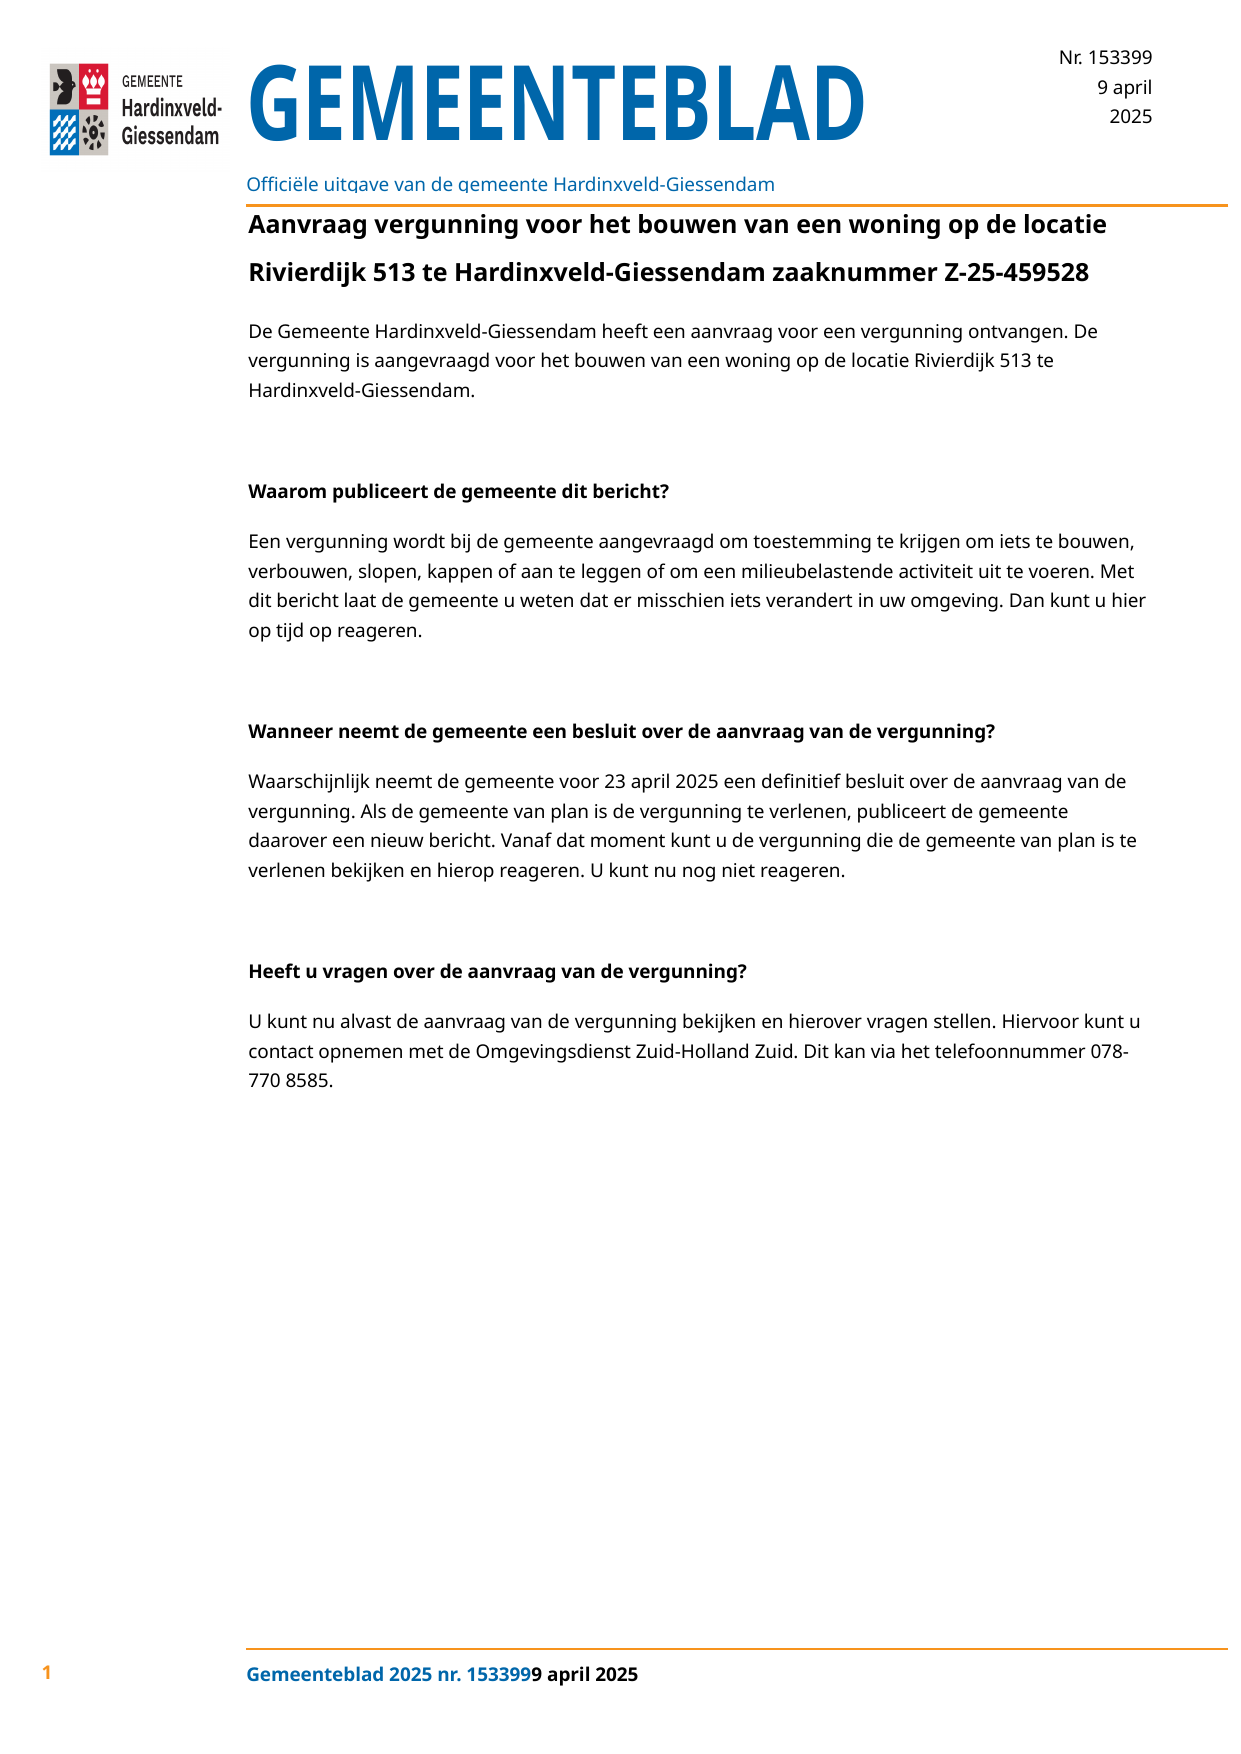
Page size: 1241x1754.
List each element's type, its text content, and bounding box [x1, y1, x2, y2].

text Waarschijnlijk neemt de gemeente voor 23 april 2025 een definitief besluit over de aanvraag van de vergunning. Als de gemeente van plan is de vergunning te verlenen, publiceert de gemeente daarover een nieuw bericht. Vanaf dat moment kunt u de vergunning die de gemeente van plan is te verlenen bekijken en hierop reageren. U kunt nu nog niet reageren. [248, 768, 1152, 883]
text Wanneer neemt de gemeente een besluit over de aanvraag van de vergunning? [248, 718, 1152, 744]
text Een vergunning wordt bij de gemeente aangevraagd om toestemming te krijgen om iets te bouwen, verbouwen, slopen, kappen of aan te leggen of om een milieubelastende activiteit uit te voeren. Met dit bericht laat de gemeente u weten dat er misschien iets verandert in uw omgeving. Dan kunt u hier op tijd op reageren. [248, 528, 1152, 643]
text Heeft u vragen over de aanvraag van de vergunning? [248, 958, 1152, 984]
text Aanvraag vergunning voor het bouwen van een woning op de locatie Rivierdijk 513 te Hardinxveld-Giessendam zaaknummer Z-25-459528 [248, 207, 1152, 288]
picture [41, 47, 231, 172]
text U kunt nu alvast de aanvraag van de vergunning bekijken en hierover vragen stellen. Hiervoor kunt u contact opnemen met de Omgevingsdienst Zuid-Holland Zuid. Dit kan via het telefoonnummer 078-770 8585. [248, 1008, 1152, 1093]
text Waarom publiceert de gemeente dit bericht? [248, 478, 1152, 504]
text De Gemeente Hardinxveld-Giessendam heeft een aanvraag voor een vergunning ontvangen. De vergunning is aangevraagd voor het bouwen van een woning op de locatie Rivierdijk 513 te Hardinxveld-Giessendam. [248, 318, 1152, 403]
